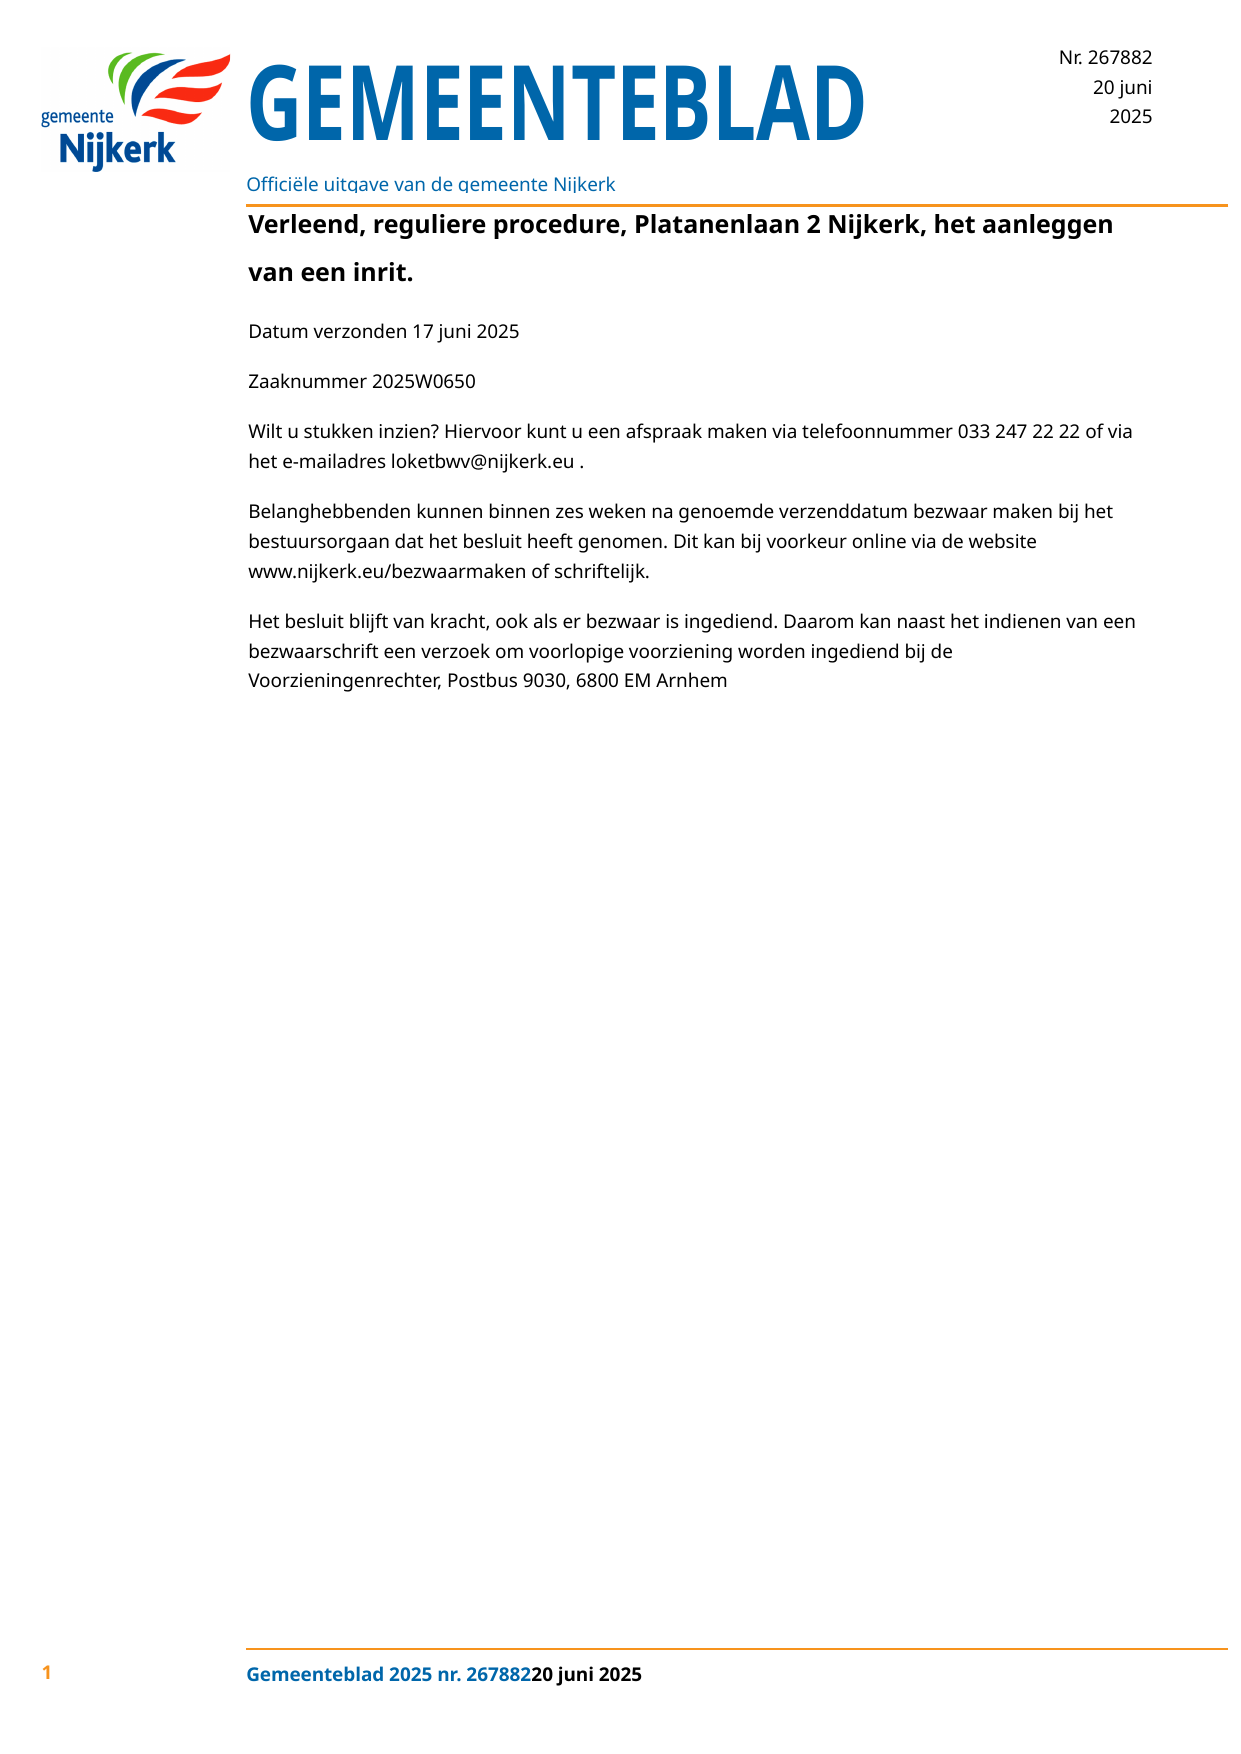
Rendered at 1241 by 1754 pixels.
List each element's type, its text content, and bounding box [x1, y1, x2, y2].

text Belanghebbenden kunnen binnen zes weken na genoemde verzenddatum bezwaar maken bij het bestuursorgaan dat het besluit heeft genomen. Dit kan bij voorkeur online via de website www.nijkerk.eu/bezwaarmaken of schriftelijk. [248, 499, 1152, 584]
text Verleend, reguliere procedure, Platanenlaan 2 Nijkerk, het aanleggen van een inrit. [248, 207, 1152, 288]
text Het besluit blijft van kracht, ook als er bezwaar is ingediend. Daarom kan naast het indienen van een bezwaarschrift een verzoek om voorlopige voorziening worden ingediend bij de Voorzieningenrechter, Postbus 9030, 6800 EM Arnhem [248, 608, 1152, 693]
text Zaaknummer 2025W0650 [248, 368, 1152, 394]
text Wilt u stukken inzien? Hiervoor kunt u een afspraak maken via telefoonnummer 033 247 22 22 of via het e-mailadres loketbwv@nijkerk.eu . [248, 419, 1152, 474]
picture [41, 47, 231, 172]
text Datum verzonden 17 juni 2025 [248, 318, 1152, 344]
